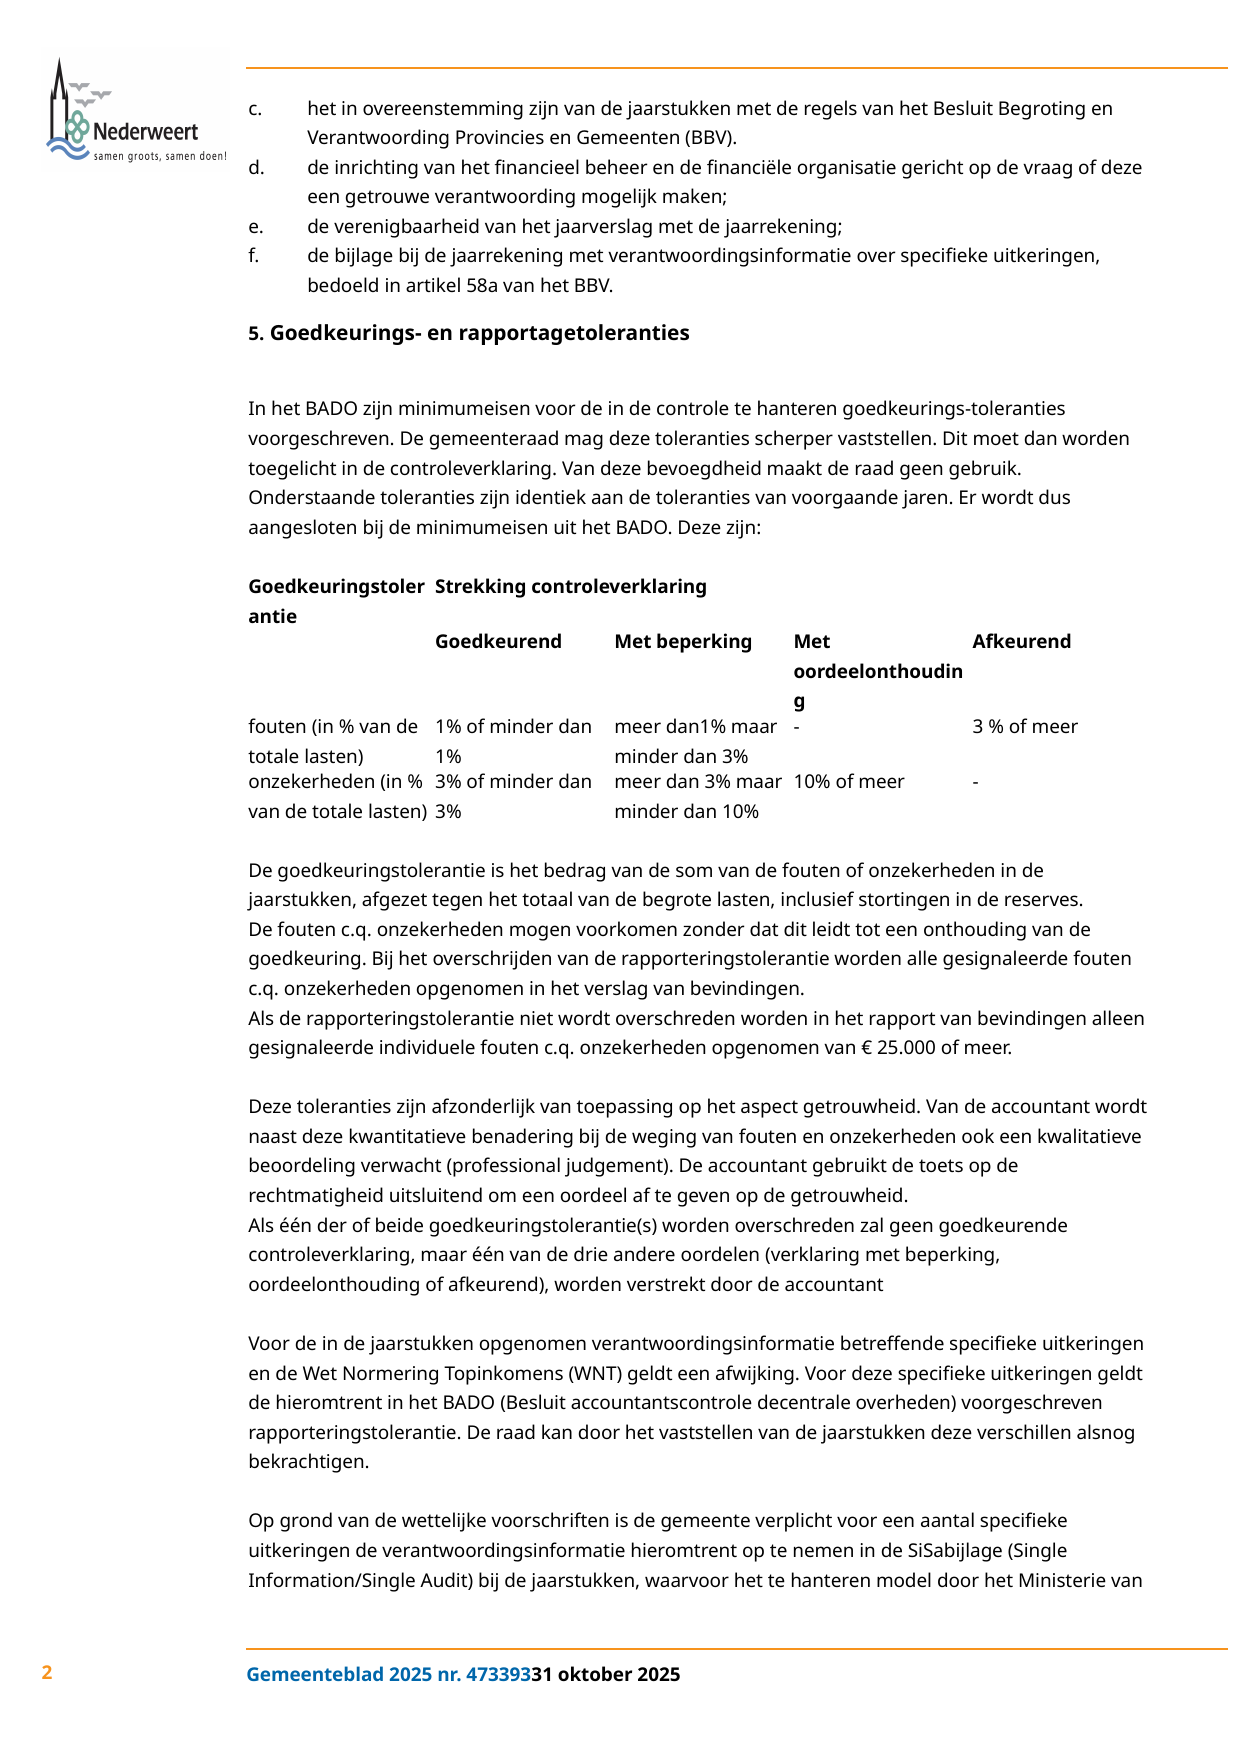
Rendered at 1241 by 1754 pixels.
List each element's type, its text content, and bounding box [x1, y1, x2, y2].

text Als één der of beide goedkeuringstolerantie(s) worden overschreden zal geen goedkeurende controleverklaring, maar één van de drie andere oordelen (verklaring met beperking, oordeelonthouding of afkeurend), worden verstrekt door de accountant [248, 1212, 1152, 1297]
table_cell Met oordeelonthouding [793, 629, 972, 713]
table_cell [248, 629, 435, 713]
picture [41, 47, 231, 172]
table_cell Met beperking [614, 629, 793, 713]
text Deze toleranties zijn afzonderlijk van toepassing op het aspect getrouwheid. Van de accountant wordt naast deze kwantitatieve benadering bij de weging van fouten en onzekerheden ook een kwalitatieve beoordeling verwacht (professional judgement). De accountant gebruikt de toets op de rechtmatigheid uitsluitend om een oordeel af te geven op de getrouwheid. [248, 1093, 1152, 1208]
table_cell 3 % of meer [973, 714, 1152, 769]
text De goedkeuringstolerantie is het bedrag van de som van de fouten of onzekerheden in de jaarstukken, afgezet tegen het totaal van de begrote lasten, inclusief stortingen in de reserves. [248, 857, 1152, 912]
text Op grond van de wettelijke voorschriften is de gemeente verplicht voor een aantal specifieke uitkeringen de verantwoordingsinformatie hieromtrent op te nemen in de SiSabijlage (Single Information/Single Audit) bij de jaarstukken, waarvoor het te hanteren model door het Ministerie van [248, 1508, 1152, 1593]
table_cell meer dan 3% maar minder dan 10% [614, 769, 793, 824]
table_cell - [793, 714, 972, 769]
table_cell - [973, 769, 1152, 824]
list het in overeenstemming zijn van de jaarstukken met de regels van het Besluit Begroting en Verantwoording Provincies en Gemeenten (BBV). [248, 95, 1152, 150]
text De fouten c.q. onzekerheden mogen voorkomen zonder dat dit leidt tot een onthouding van de goedkeuring. Bij het overschrijden van de rapporteringstolerantie worden alle gesignaleerde fouten c.q. onzekerheden opgenomen in het verslag van bevindingen. [248, 916, 1152, 1001]
list de verenigbaarheid van het jaarverslag met de jaarrekening; [248, 213, 1152, 239]
list de inrichting van het financieel beheer en de financiële organisatie gericht op de vraag of deze een getrouwe verantwoording mogelijk maken; [248, 154, 1152, 209]
table_cell Goedkeurend [435, 629, 614, 713]
table_cell 1% of minder dan 1% [435, 714, 614, 769]
text Voor de in de jaarstukken opgenomen verantwoordingsinformatie betreffende specifieke uitkeringen en de Wet Normering Topinkomens (WNT) geldt een afwijking. Voor deze specifieke uitkeringen geldt de hieromtrent in het BADO (Besluit accountantscontrole decentrale overheden) voorgeschreven rapporteringstolerantie. De raad kan door het vaststellen van de jaarstukken deze verschillen alsnog bekrachtigen. [248, 1330, 1152, 1474]
table_cell meer dan1% maar minder dan 3% [614, 714, 793, 769]
table_cell fouten (in % van de totale lasten) [248, 714, 435, 769]
list de bijlage bij de jaarrekening met verantwoordingsinformatie over specifieke uitkeringen, bedoeld in artikel 58a van het BBV. [248, 243, 1152, 298]
text 5. Goedkeurings- en rapportagetoleranties [248, 318, 1152, 346]
table_cell 10% of meer [793, 769, 972, 824]
table_cell 3% of minder dan 3% [435, 769, 614, 824]
table_header Goedkeuringstolerantie [248, 573, 435, 628]
table_cell onzekerheden (in % van de totale lasten) [248, 769, 435, 824]
table_header Strekking controleverklaring [435, 573, 1152, 628]
table_cell Afkeurend [973, 629, 1152, 713]
text In het BADO zijn minimumeisen voor de in de controle te hanteren goedkeurings-toleranties voorgeschreven. De gemeenteraad mag deze toleranties scherper vaststellen. Dit moet dan worden toegelicht in de controleverklaring. Van deze bevoegdheid maakt de raad geen gebruik. Onderstaande toleranties zijn identiek aan de toleranties van voorgaande jaren. Er wordt dus aangesloten bij de minimumeisen uit het BADO. Deze zijn: [248, 396, 1152, 540]
text Als de rapporteringstolerantie niet wordt overschreden worden in het rapport van bevindingen alleen gesignaleerde individuele fouten c.q. onzekerheden opgenomen van € 25.000 of meer. [248, 1005, 1152, 1060]
